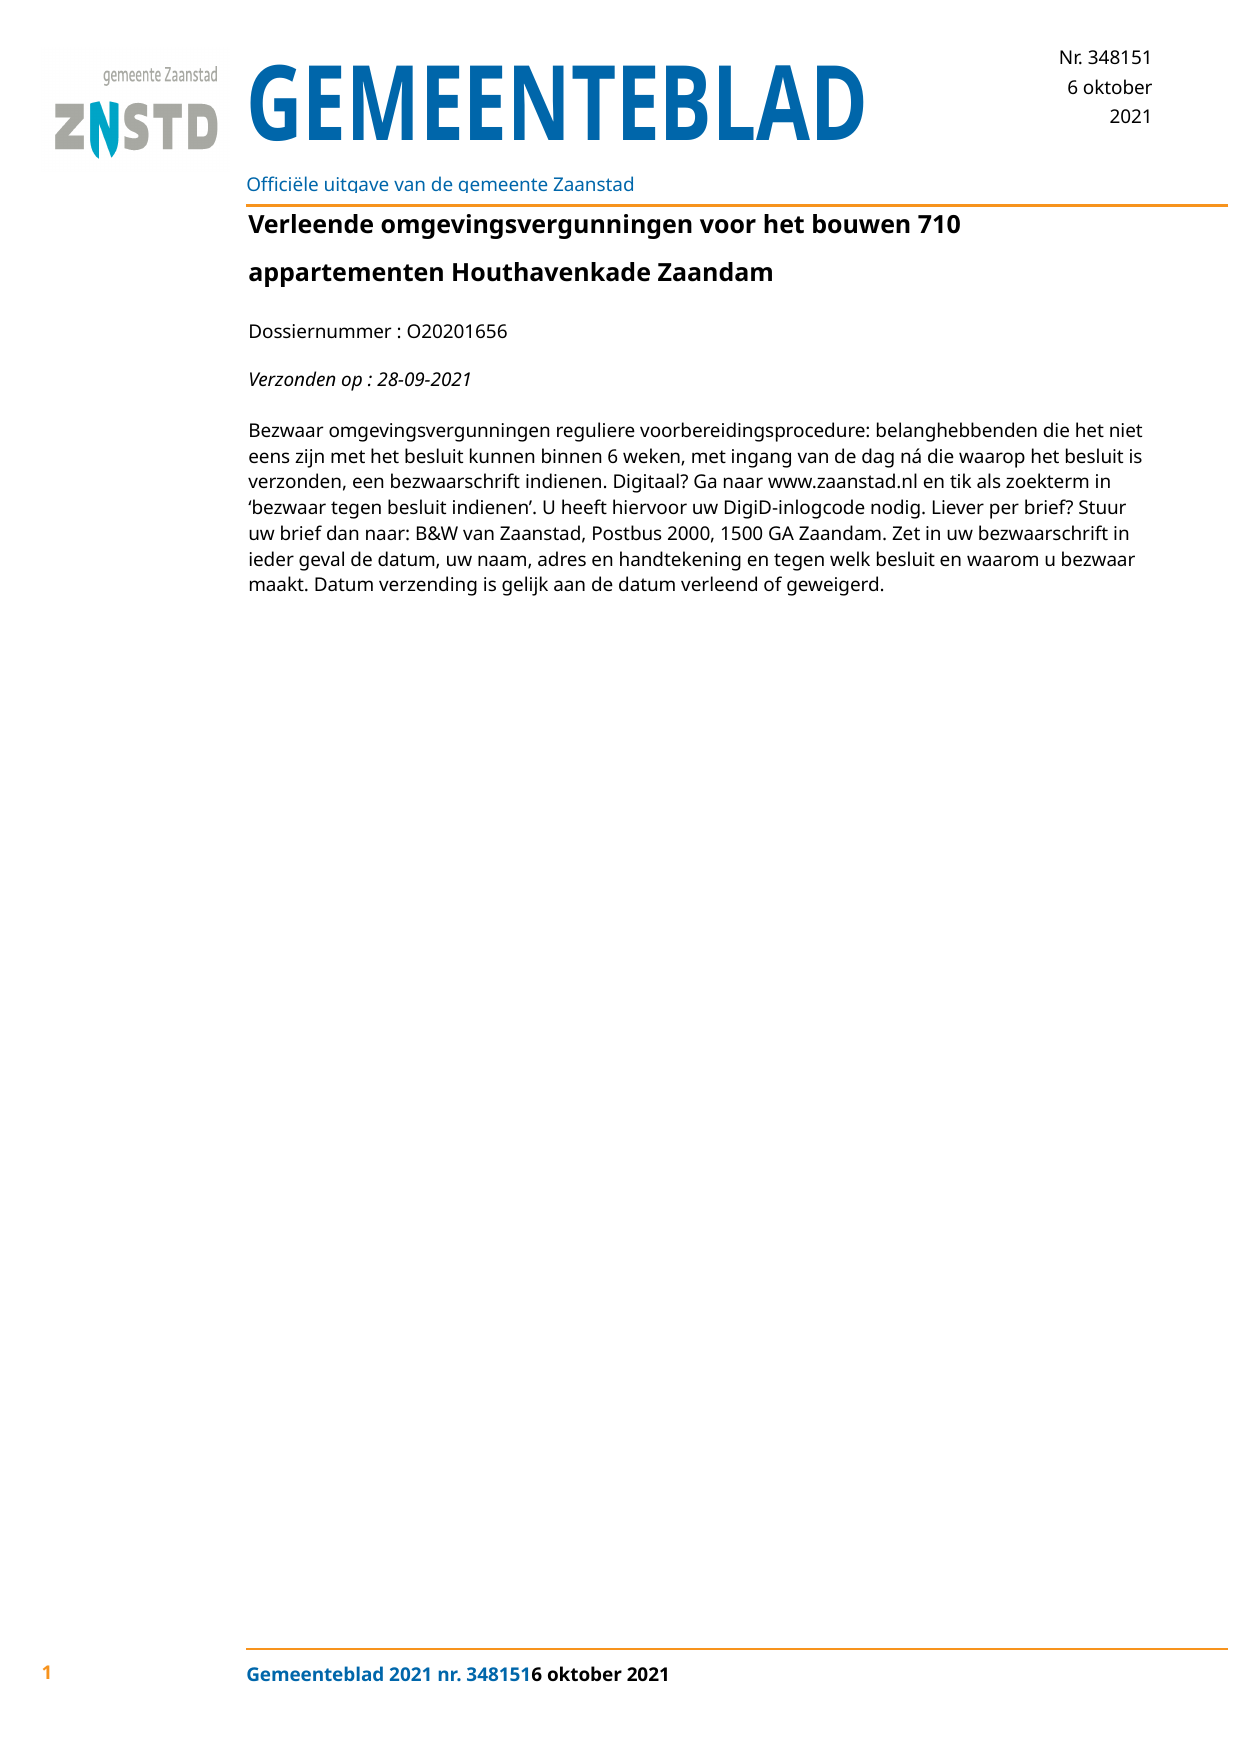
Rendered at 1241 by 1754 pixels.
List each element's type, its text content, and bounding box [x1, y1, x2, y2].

picture [41, 47, 231, 172]
text Verzonden op : 28-09-2021 [248, 366, 1152, 391]
text Dossiernummer : O20201656 [248, 318, 1152, 344]
text Bezwaar omgevingsvergunningen reguliere voorbereidingsprocedure: belanghebbenden die het niet eens zijn met het besluit kunnen binnen 6 weken, met ingang van de dag ná die waarop het besluit is verzonden, een bezwaarschrift indienen. Digitaal? Ga naar www.zaanstad.nl en tik als zoekterm in ‘bezwaar tegen besluit indienen’. U heeft hiervoor uw DigiD-inlogcode nodig. Liever per brief? Stuur uw brief dan naar: B&W van Zaanstad, Postbus 2000, 1500 GA Zaandam. Zet in uw bezwaarschrift in ieder geval de datum, uw naam, adres en handtekening en tegen welk besluit en waarom u bezwaar maakt. Datum verzending is gelijk aan de datum verleend of geweigerd. [248, 417, 1152, 597]
text Verleende omgevingsvergunningen voor het bouwen 710 appartementen Houthavenkade Zaandam [248, 207, 1152, 288]
